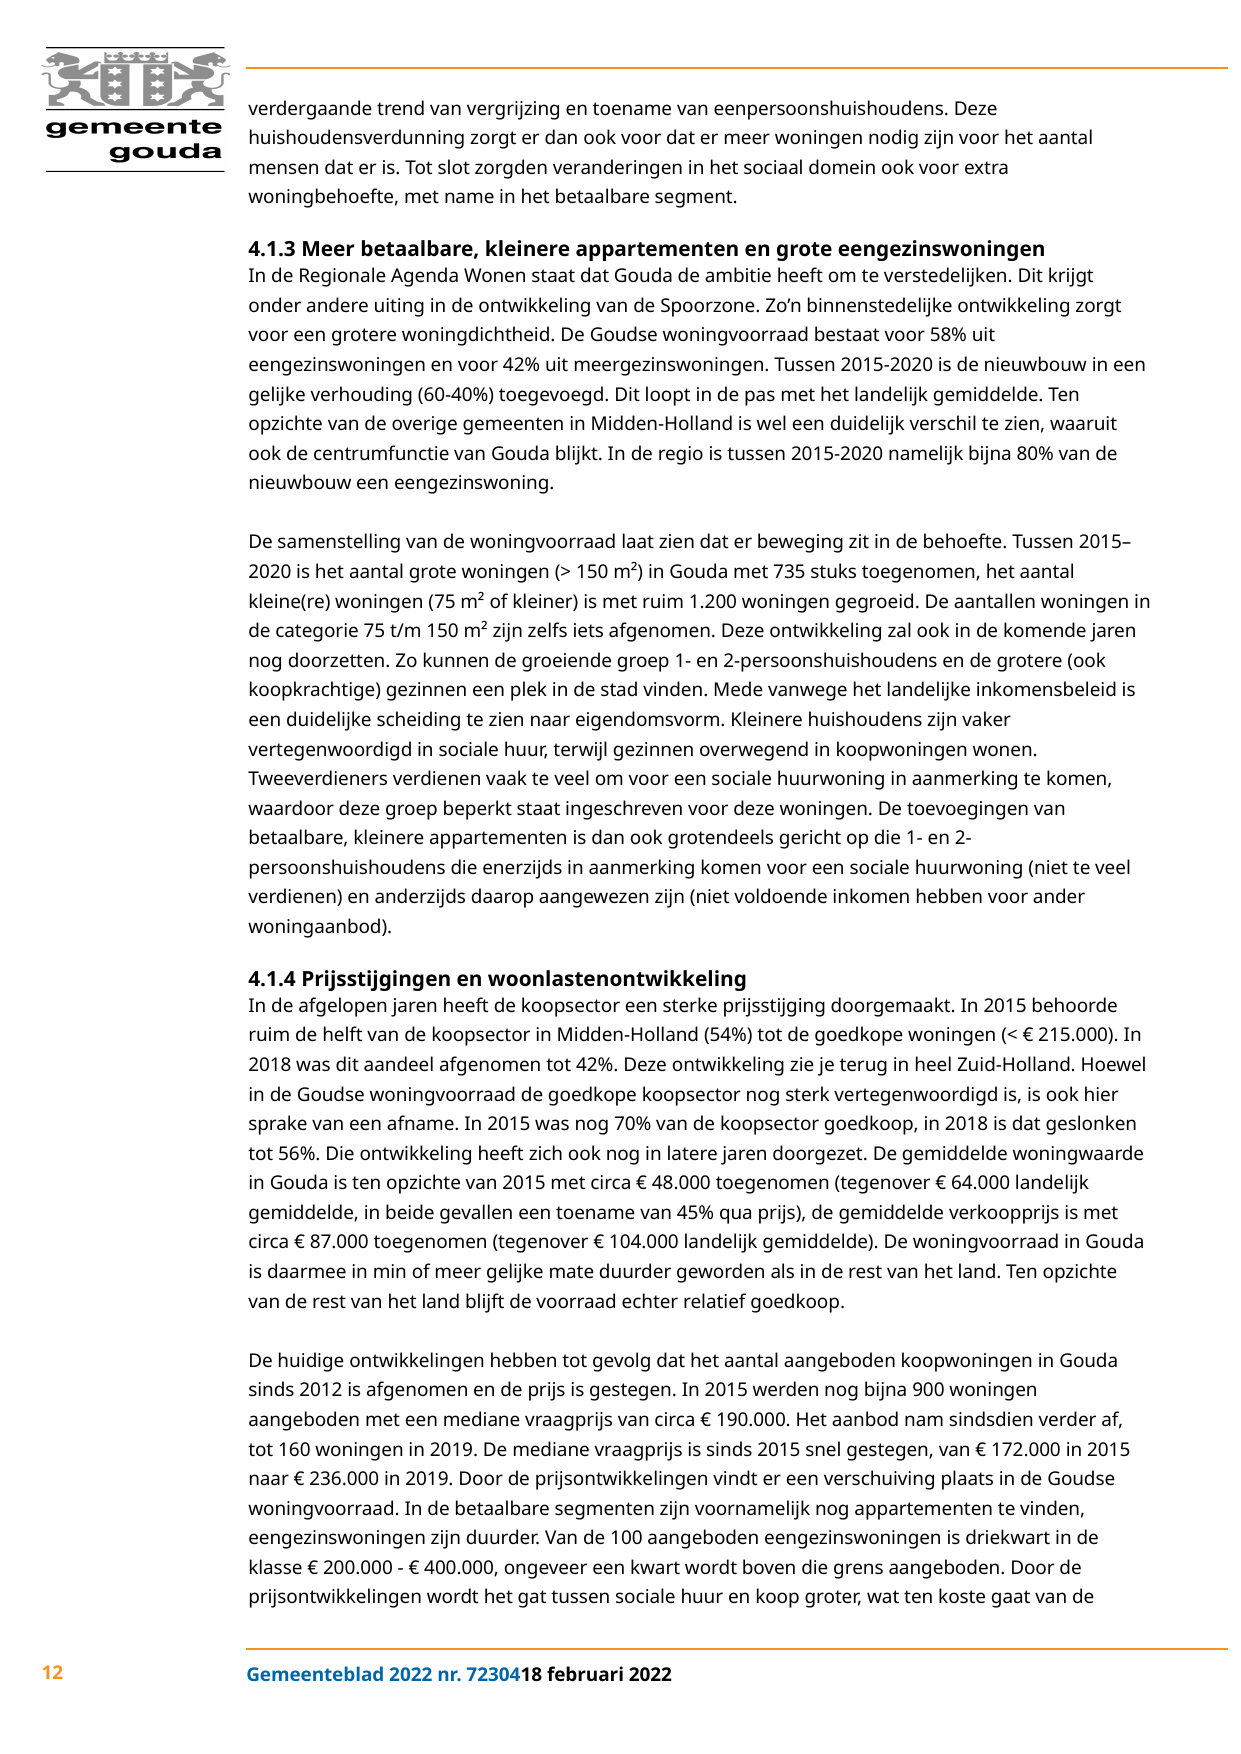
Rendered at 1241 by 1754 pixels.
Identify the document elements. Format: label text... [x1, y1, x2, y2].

text 4.1.4 Prijsstijgingen en woonlastenontwikkeling [248, 964, 1152, 992]
text De huidige ontwikkelingen hebben tot gevolg dat het aantal aangeboden koopwoningen in Gouda sinds 2012 is afgenomen en de prijs is gestegen. In 2015 werden nog bijna 900 woningen aangeboden met een mediane vraagprijs van circa € 190.000. Het aanbod nam sindsdien verder af, tot 160 woningen in 2019. De mediane vraagprijs is sinds 2015 snel gestegen, van € 172.000 in 2015 naar € 236.000 in 2019. Door de prijsontwikkelingen vindt er een verschuiving plaats in de Goudse woningvoorraad. In de betaalbare segmenten zijn voornamelijk nog appartementen te vinden, eengezinswoningen zijn duurder. Van de 100 aangeboden eengezinswoningen is driekwart in de klasse € 200.000 - € 400.000, ongeveer een kwart wordt boven die grens aangeboden. Door de prijsontwikkelingen wordt het gat tussen sociale huur en koop groter, wat ten koste gaat van de [248, 1347, 1152, 1609]
picture [41, 47, 231, 172]
text In de afgelopen jaren heeft de koopsector een sterke prijsstijging doorgemaakt. In 2015 behoorde ruim de helft van de koopsector in Midden-Holland (54%) tot de goedkope woningen (< € 215.000). In 2018 was dit aandeel afgenomen tot 42%. Deze ontwikkeling zie je terug in heel Zuid-Holland. Hoewel in de Goudse woningvoorraad de goedkope koopsector nog sterk vertegenwoordigd is, is ook hier sprake van een afname. In 2015 was nog 70% van de koopsector goedkoop, in 2018 is dat geslonken tot 56%. Die ontwikkeling heeft zich ook nog in latere jaren doorgezet. De gemiddelde woningwaarde in Gouda is ten opzichte van 2015 met circa € 48.000 toegenomen (tegenover € 64.000 landelijk gemiddelde, in beide gevallen een toename van 45% qua prijs), de gemiddelde verkoopprijs is met circa € 87.000 toegenomen (tegenover € 104.000 landelijk gemiddelde). De woningvoorraad in Gouda is daarmee in min of meer gelijke mate duurder geworden als in de rest van het land. Ten opzichte van de rest van het land blijft de voorraad echter relatief goedkoop. [248, 992, 1152, 1314]
text In de Regionale Agenda Wonen staat dat Gouda de ambitie heeft om te verstedelijken. Dit krijgt onder andere uiting in de ontwikkeling van de Spoorzone. Zo’n binnenstedelijke ontwikkeling zorgt voor een grotere woningdichtheid. De Goudse woningvoorraad bestaat voor 58% uit eengezinswoningen en voor 42% uit meergezinswoningen. Tussen 2015-2020 is de nieuwbouw in een gelijke verhouding (60-40%) toegevoegd. Dit loopt in de pas met het landelijk gemiddelde. Ten opzichte van de overige gemeenten in Midden-Holland is wel een duidelijk verschil te zien, waaruit ook de centrumfunctie van Gouda blijkt. In de regio is tussen 2015-2020 namelijk bijna 80% van de nieuwbouw een eengezinswoning. [248, 262, 1152, 495]
text De samenstelling van de woningvoorraad laat zien dat er beweging zit in de behoefte. Tussen 2015–2020 is het aantal grote woningen (> 150 m²) in Gouda met 735 stuks toegenomen, het aantal kleine(re) woningen (75 m² of kleiner) is met ruim 1.200 woningen gegroeid. De aantallen woningen in de categorie 75 t/m 150 m² zijn zelfs iets afgenomen. Deze ontwikkeling zal ook in de komende jaren nog doorzetten. Zo kunnen de groeiende groep 1- en 2-persoonshuishoudens en de grotere (ook koopkrachtige) gezinnen een plek in de stad vinden. Mede vanwege het landelijke inkomensbeleid is een duidelijke scheiding te zien naar eigendomsvorm. Kleinere huishoudens zijn vaker vertegenwoordigd in sociale huur, terwijl gezinnen overwegend in koopwoningen wonen. Tweeverdieners verdienen vaak te veel om voor een sociale huurwoning in aanmerking te komen, waardoor deze groep beperkt staat ingeschreven voor deze woningen. De toevoegingen van betaalbare, kleinere appartementen is dan ook grotendeels gericht op die 1- en 2-persoonshuishoudens die enerzijds in aanmerking komen voor een sociale huurwoning (niet te veel verdienen) en anderzijds daarop aangewezen zijn (niet voldoende inkomen hebben voor ander woningaanbod). [248, 529, 1152, 939]
text verdergaande trend van vergrijzing en toename van eenpersoonshuishoudens. Deze huishoudensverdunning zorgt er dan ook voor dat er meer woningen nodig zijn voor het aantal mensen dat er is. Tot slot zorgden veranderingen in het sociaal domein ook voor extra woningbehoefte, met name in het betaalbare segment. [248, 95, 1152, 209]
text 4.1.3 Meer betaalbare, kleinere appartementen en grote eengezinswoningen [248, 234, 1152, 262]
